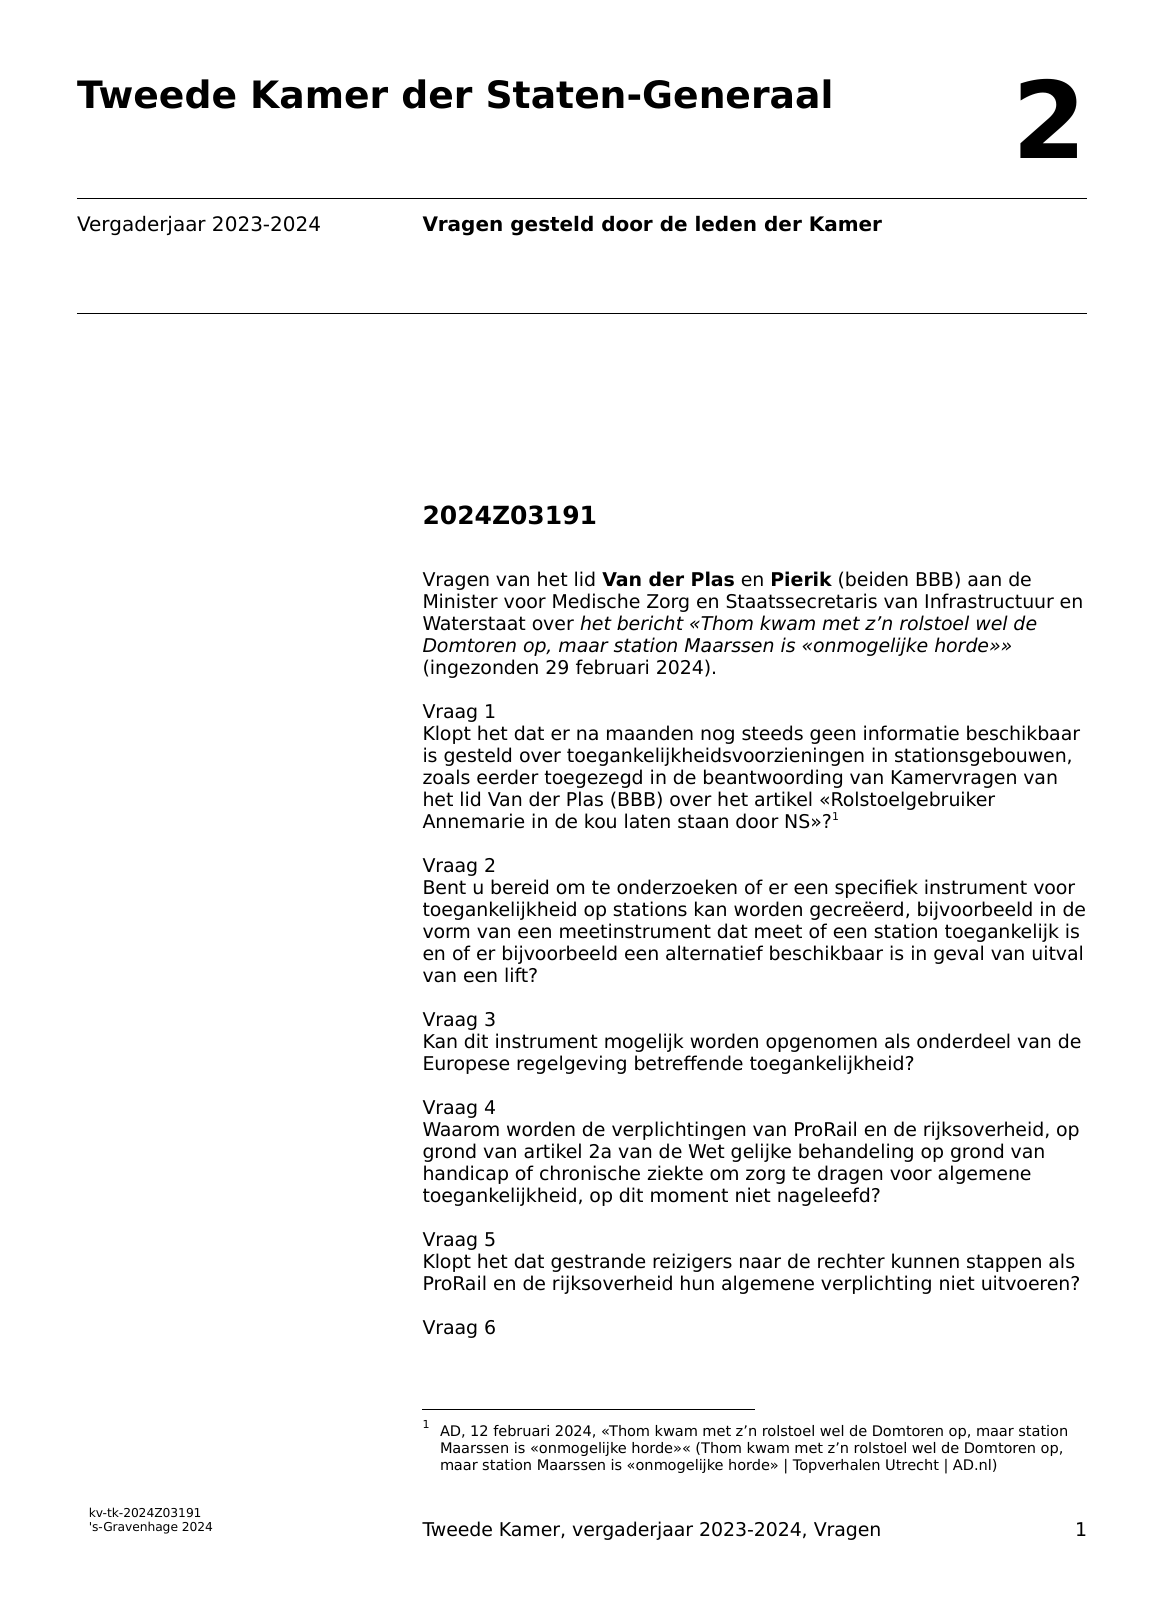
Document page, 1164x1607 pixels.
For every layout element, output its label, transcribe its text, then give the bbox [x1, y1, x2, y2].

text AD, 12 februari 2024, «Thom kwam met z’n rolstoel wel de Domtoren op, maar station Maarssen is «onmogelijke horde»« (Thom kwam met z’n rolstoel wel de Domtoren op, maar station Maarssen is «onmogelijke horde» | Topverhalen Utrecht | AD.nl) [422, 1418, 1087, 1474]
text Waarom worden de verplichtingen van ProRail en de rijksoverheid, op grond van artikel 2a van de Wet gelijke behandeling op grond van handicap of chronische ziekte om zorg te dragen voor algemene toegankelijkheid, op dit moment niet nageleefd? [422, 1119, 1087, 1207]
text kv-tk-2024Z03191 [88, 1506, 323, 1520]
text Kan dit instrument mogelijk worden opgenomen als onderdeel van de Europese regelgeving betreffende toegankelijkheid? [422, 1031, 1087, 1075]
text Vraag 5 [422, 1229, 1087, 1251]
text Vragen van het lid Van der Plas en Pierik (beiden BBB) aan de Minister voor Medische Zorg en Staatssecretaris van Infrastructuur en Waterstaat over het bericht «Thom kwam met z’n rolstoel wel de Domtoren op, maar station Maarssen is «onmogelijke horde»» (ingezonden 29 februari 2024). [422, 569, 1087, 679]
table_header Tweede Kamer der Staten-Generaal [77, 59, 886, 198]
text Vraag 6 [422, 1317, 1087, 1339]
text 's-Gravenhage 2024 [88, 1520, 323, 1534]
text Vraag 3 [422, 1009, 1087, 1031]
text Vraag 4 [422, 1097, 1087, 1119]
table_header 2 [886, 59, 1087, 198]
text Bent u bereid om te onderzoeken of er een specifiek instrument voor toegankelijkheid op stations kan worden gecreëerd, bijvoorbeeld in de vorm van een meetinstrument dat meet of een station toegankelijk is en of er bijvoorbeeld een alternatief beschikbaar is in geval van uitval van een lift? [422, 877, 1087, 987]
text Vraag 1 [422, 701, 1087, 723]
table_cell Vragen gesteld door de leden der Kamer [422, 199, 1087, 313]
text 2024Z03191 [422, 501, 1087, 531]
table_cell Vergaderjaar 2023-2024 [77, 199, 422, 313]
text Vraag 2 [422, 855, 1087, 877]
text Klopt het dat gestrande reizigers naar de rechter kunnen stappen als ProRail en de rijksoverheid hun algemene verplichting niet uitvoeren? [422, 1251, 1087, 1295]
text Klopt het dat er na maanden nog steeds geen informatie beschikbaar is gesteld over toegankelijkheidsvoorzieningen in stationsgebouwen, zoals eerder toegezegd in de beantwoording van Kamervragen van het lid Van der Plas (BBB) over het artikel «Rolstoelgebruiker Annemarie in de kou laten staan door NS»? [422, 723, 1087, 833]
